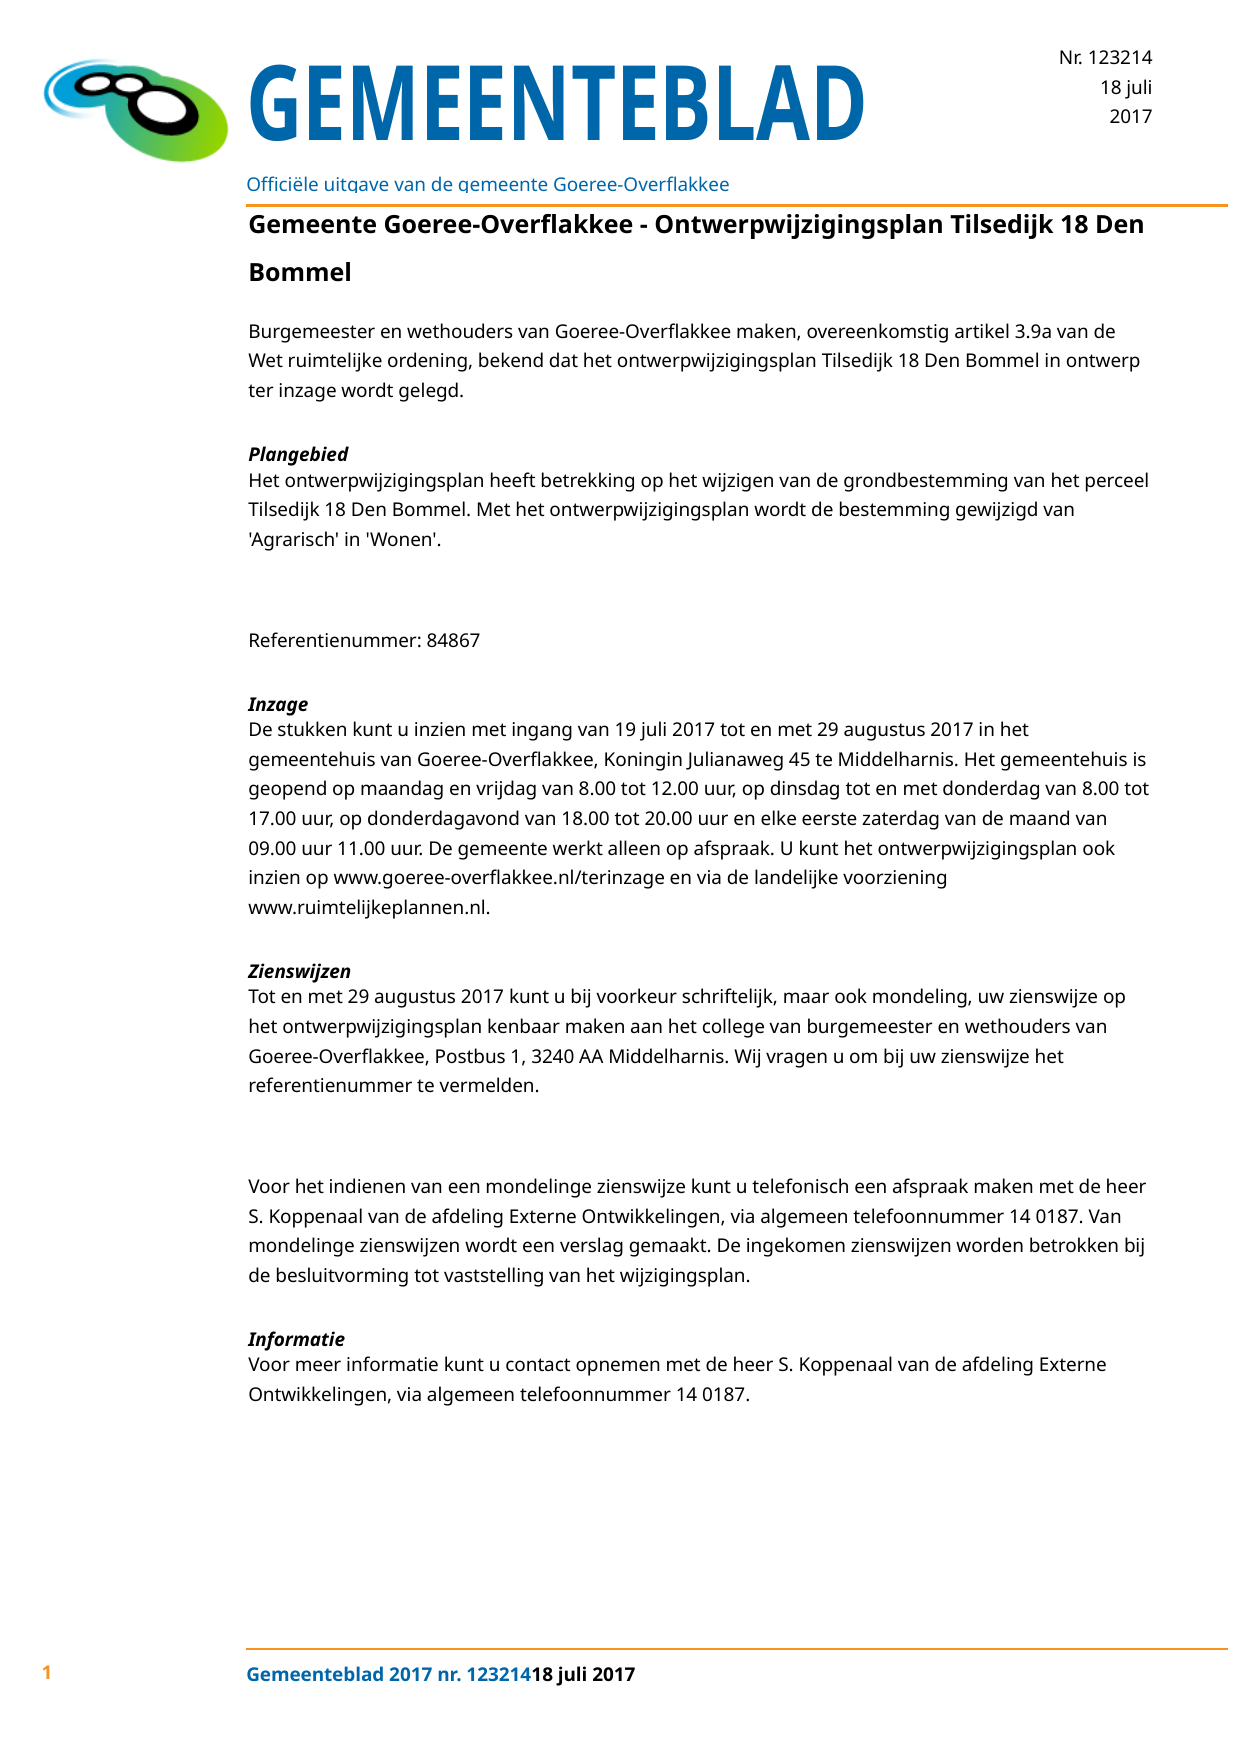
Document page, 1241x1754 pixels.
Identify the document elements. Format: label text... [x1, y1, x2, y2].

text Informatie [248, 1326, 1152, 1352]
text Zienswijzen [248, 958, 1152, 984]
text De stukken kunt u inzien met ingang van 19 juli 2017 tot en met 29 augustus 2017 in het gemeentehuis van Goeree-Overflakkee, Koningin Julianaweg 45 te Middelharnis. Het gemeentehuis is geopend op maandag en vrijdag van 8.00 tot 12.00 uur, op dinsdag tot en met donderdag van 8.00 tot 17.00 uur, op donderdagavond van 18.00 tot 20.00 uur en elke eerste zaterdag van de maand van 09.00 uur 11.00 uur. De gemeente werkt alleen op afspraak. U kunt het ontwerpwijzigingsplan ook inzien op www.goeree-overflakkee.nl/terinzage en via de landelijke voorziening www.ruimtelijkeplannen.nl. [248, 716, 1152, 920]
text Voor meer informatie kunt u contact opnemen met de heer S. Koppenaal van de afdeling Externe Ontwikkelingen, via algemeen telefoonnummer 14 0187. [248, 1352, 1152, 1407]
text Referentienummer: 84867 [248, 627, 1152, 652]
text Tot en met 29 augustus 2017 kunt u bij voorkeur schriftelijk, maar ook mondeling, uw zienswijze op het ontwerpwijzigingsplan kenbaar maken aan het college van burgemeester en wethouders van Goeree-Overflakkee, Postbus 1, 3240 AA Middelharnis. Wij vragen u om bij uw zienswijze het referentienummer te vermelden. [248, 984, 1152, 1098]
text Burgemeester en wethouders van Goeree-Overflakkee maken, overeenkomstig artikel 3.9a van de Wet ruimtelijke ordening, bekend dat het ontwerpwijzigingsplan Tilsedijk 18 Den Bommel in ontwerp ter inzage wordt gelegd. [248, 318, 1152, 403]
text Het ontwerpwijzigingsplan heeft betrekking op het wijzigen van de grondbestemming van het perceel Tilsedijk 18 Den Bommel. Met het ontwerpwijzigingsplan wordt de bestemming gewijzigd van 'Agrarisch' in 'Wonen'. [248, 467, 1152, 552]
text Voor het indienen van een mondelinge zienswijze kunt u telefonisch een afspraak maken met de heer S. Koppenaal van de afdeling Externe Ontwikkelingen, via algemeen telefoonnummer 14 0187. Van mondelinge zienswijzen wordt een verslag gemaakt. De ingekomen zienswijzen worden betrokken bij de besluitvorming tot vaststelling van het wijzigingsplan. [248, 1173, 1152, 1288]
text Plangebied [248, 441, 1152, 467]
picture [41, 47, 231, 172]
text Gemeente Goeree-Overflakkee - Ontwerpwijzigingsplan Tilsedijk 18 Den Bommel [248, 207, 1152, 288]
text Inzage [248, 691, 1152, 716]
